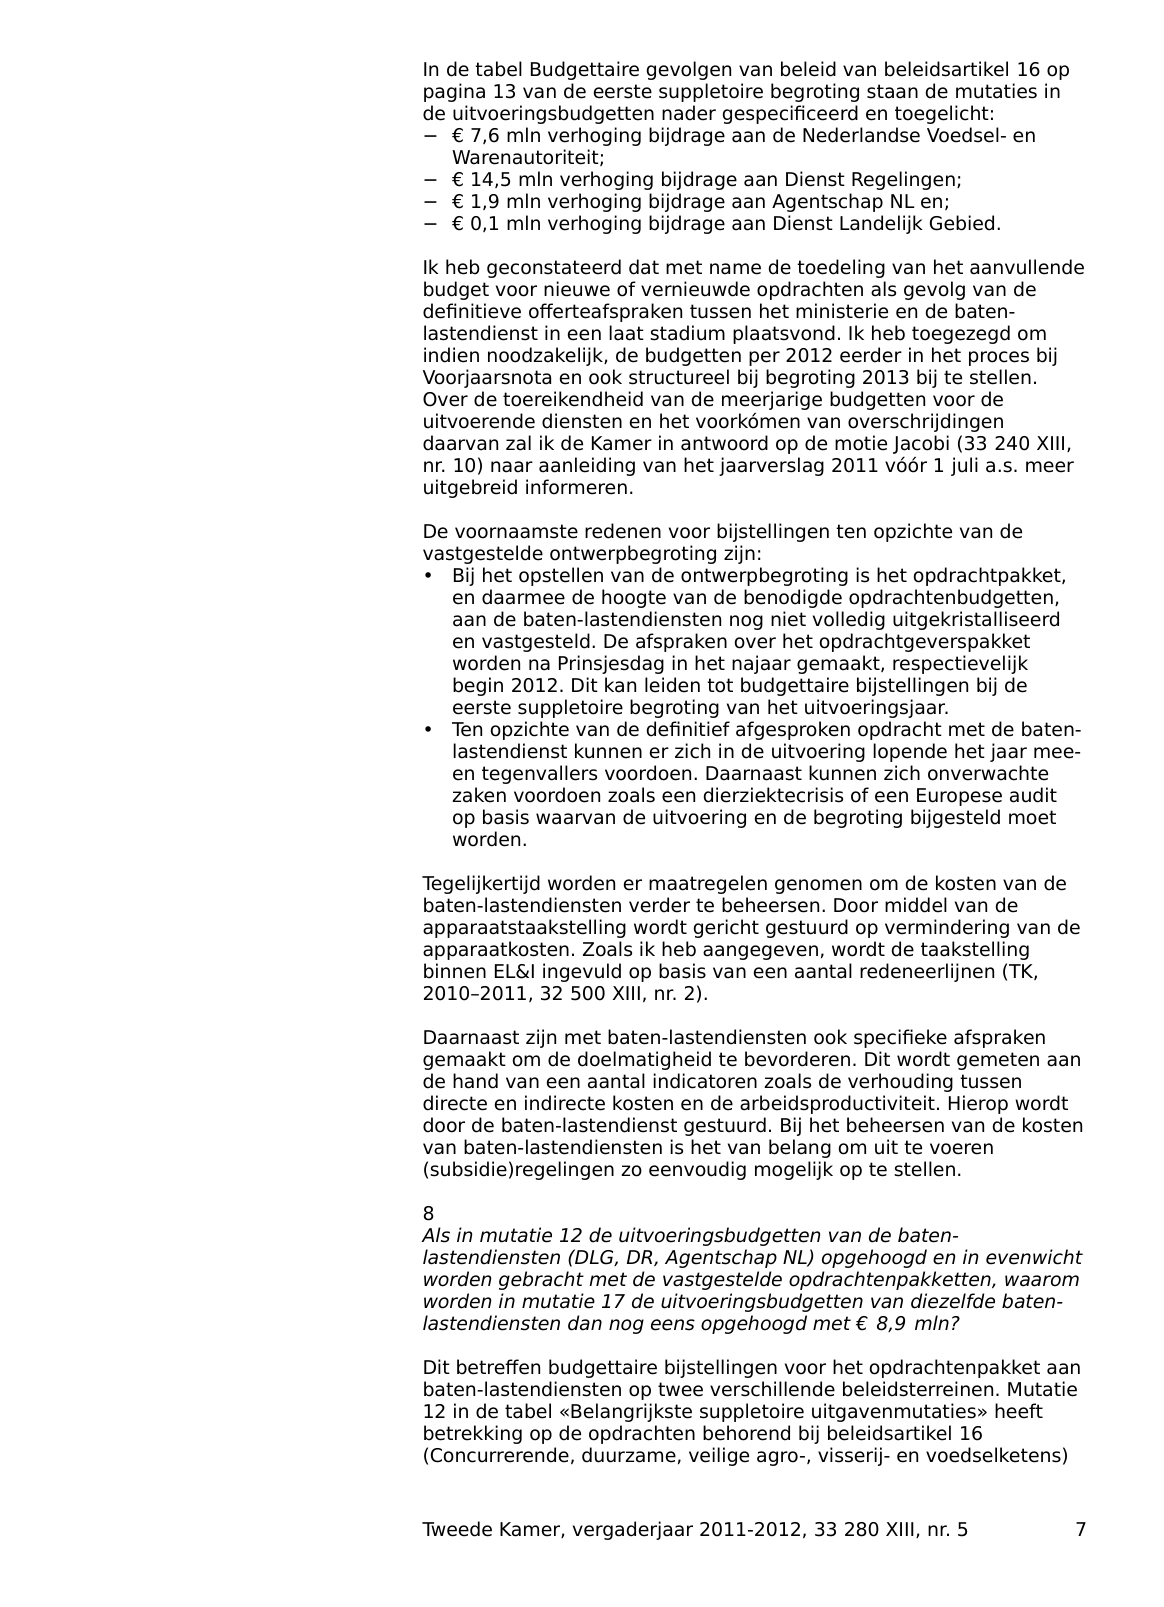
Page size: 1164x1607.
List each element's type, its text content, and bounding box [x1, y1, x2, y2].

text • Ten opzichte van de definitief afgesproken opdracht met de baten-lastendienst kunnen er zich in de uitvoering lopende het jaar mee- en tegenvallers voordoen. Daarnaast kunnen zich onverwachte zaken voordoen zoals een dierziektecrisis of een Europese audit op basis waarvan de uitvoering en de begroting bijgesteld moet worden. [422, 719, 1087, 851]
text Dit betreffen budgettaire bijstellingen voor het opdrachtenpakket aan baten-lastendiensten op twee verschillende beleidsterreinen. Mutatie 12 in de tabel «Belangrijkste suppletoire uitgavenmutaties» heeft betrekking op de opdrachten behorend bij beleidsartikel 16 (Concurrerende, duurzame, veilige agro-, visserij- en voedselketens) [422, 1357, 1087, 1467]
text Daarnaast zijn met baten-lastendiensten ook specifieke afspraken gemaakt om de doelmatigheid te bevorderen. Dit wordt gemeten aan de hand van een aantal indicatoren zoals de verhouding tussen directe en indirecte kosten en de arbeidsproductiviteit. Hierop wordt door de baten-lastendienst gestuurd. Bij het beheersen van de kosten van baten-lastendiensten is het van belang om uit te voeren (subsidie)regelingen zo eenvoudig mogelijk op te stellen. [422, 1027, 1087, 1181]
text − € 14,5 mln verhoging bijdrage aan Dienst Regelingen; [422, 169, 1087, 191]
text Als in mutatie 12 de uitvoeringsbudgetten van de baten-lastendiensten (DLG, DR, Agentschap NL) opgehoogd en in evenwicht worden gebracht met de vastgestelde opdrachtenpakketten, waarom worden in mutatie 17 de uitvoeringsbudgetten van diezelfde baten-lastendiensten dan nog eens opgehoogd met € 8,9 mln? [422, 1225, 1087, 1335]
text Tegelijkertijd worden er maatregelen genomen om de kosten van de baten-lastendiensten verder te beheersen. Door middel van de apparaatstaakstelling wordt gericht gestuurd op vermindering van de apparaatkosten. Zoals ik heb aangegeven, wordt de taakstelling binnen EL&I ingevuld op basis van een aantal redeneerlijnen (TK, 2010–2011, 32 500 XIII, nr. 2). [422, 873, 1087, 1005]
text − € 0,1 mln verhoging bijdrage aan Dienst Landelijk Gebied. [422, 213, 1087, 235]
text In de tabel Budgettaire gevolgen van beleid van beleidsartikel 16 op pagina 13 van de eerste suppletoire begroting staan de mutaties in de uitvoeringsbudgetten nader gespecificeerd en toegelicht: [422, 59, 1087, 125]
text De voornaamste redenen voor bijstellingen ten opzichte van de vastgestelde ontwerpbegroting zijn: [422, 521, 1087, 565]
text • Bij het opstellen van de ontwerpbegroting is het opdrachtpakket, en daarmee de hoogte van de benodigde opdrachtenbudgetten, aan de baten-lastendiensten nog niet volledig uitgekristalliseerd en vastgesteld. De afspraken over het opdrachtgeverspakket worden na Prinsjesdag in het najaar gemaakt, respectievelijk begin 2012. Dit kan leiden tot budgettaire bijstellingen bij de eerste suppletoire begroting van het uitvoeringsjaar. [422, 565, 1087, 719]
text − € 7,6 mln verhoging bijdrage aan de Nederlandse Voedsel- en Warenautoriteit; [422, 125, 1087, 169]
text Ik heb geconstateerd dat met name de toedeling van het aanvullende budget voor nieuwe of vernieuwde opdrachten als gevolg van de definitieve offerteafspraken tussen het ministerie en de baten-lastendienst in een laat stadium plaatsvond. Ik heb toegezegd om indien noodzakelijk, de budgetten per 2012 eerder in het proces bij Voorjaarsnota en ook structureel bij begroting 2013 bij te stellen. Over de toereikendheid van de meerjarige budgetten voor de uitvoerende diensten en het voorkómen van overschrijdingen daarvan zal ik de Kamer in antwoord op de motie Jacobi (33 240 XIII, nr. 10) naar aanleiding van het jaarverslag 2011 vóór 1 juli a.s. meer uitgebreid informeren. [422, 257, 1087, 499]
text − € 1,9 mln verhoging bijdrage aan Agentschap NL en; [422, 191, 1087, 213]
text 8 [422, 1203, 1087, 1225]
